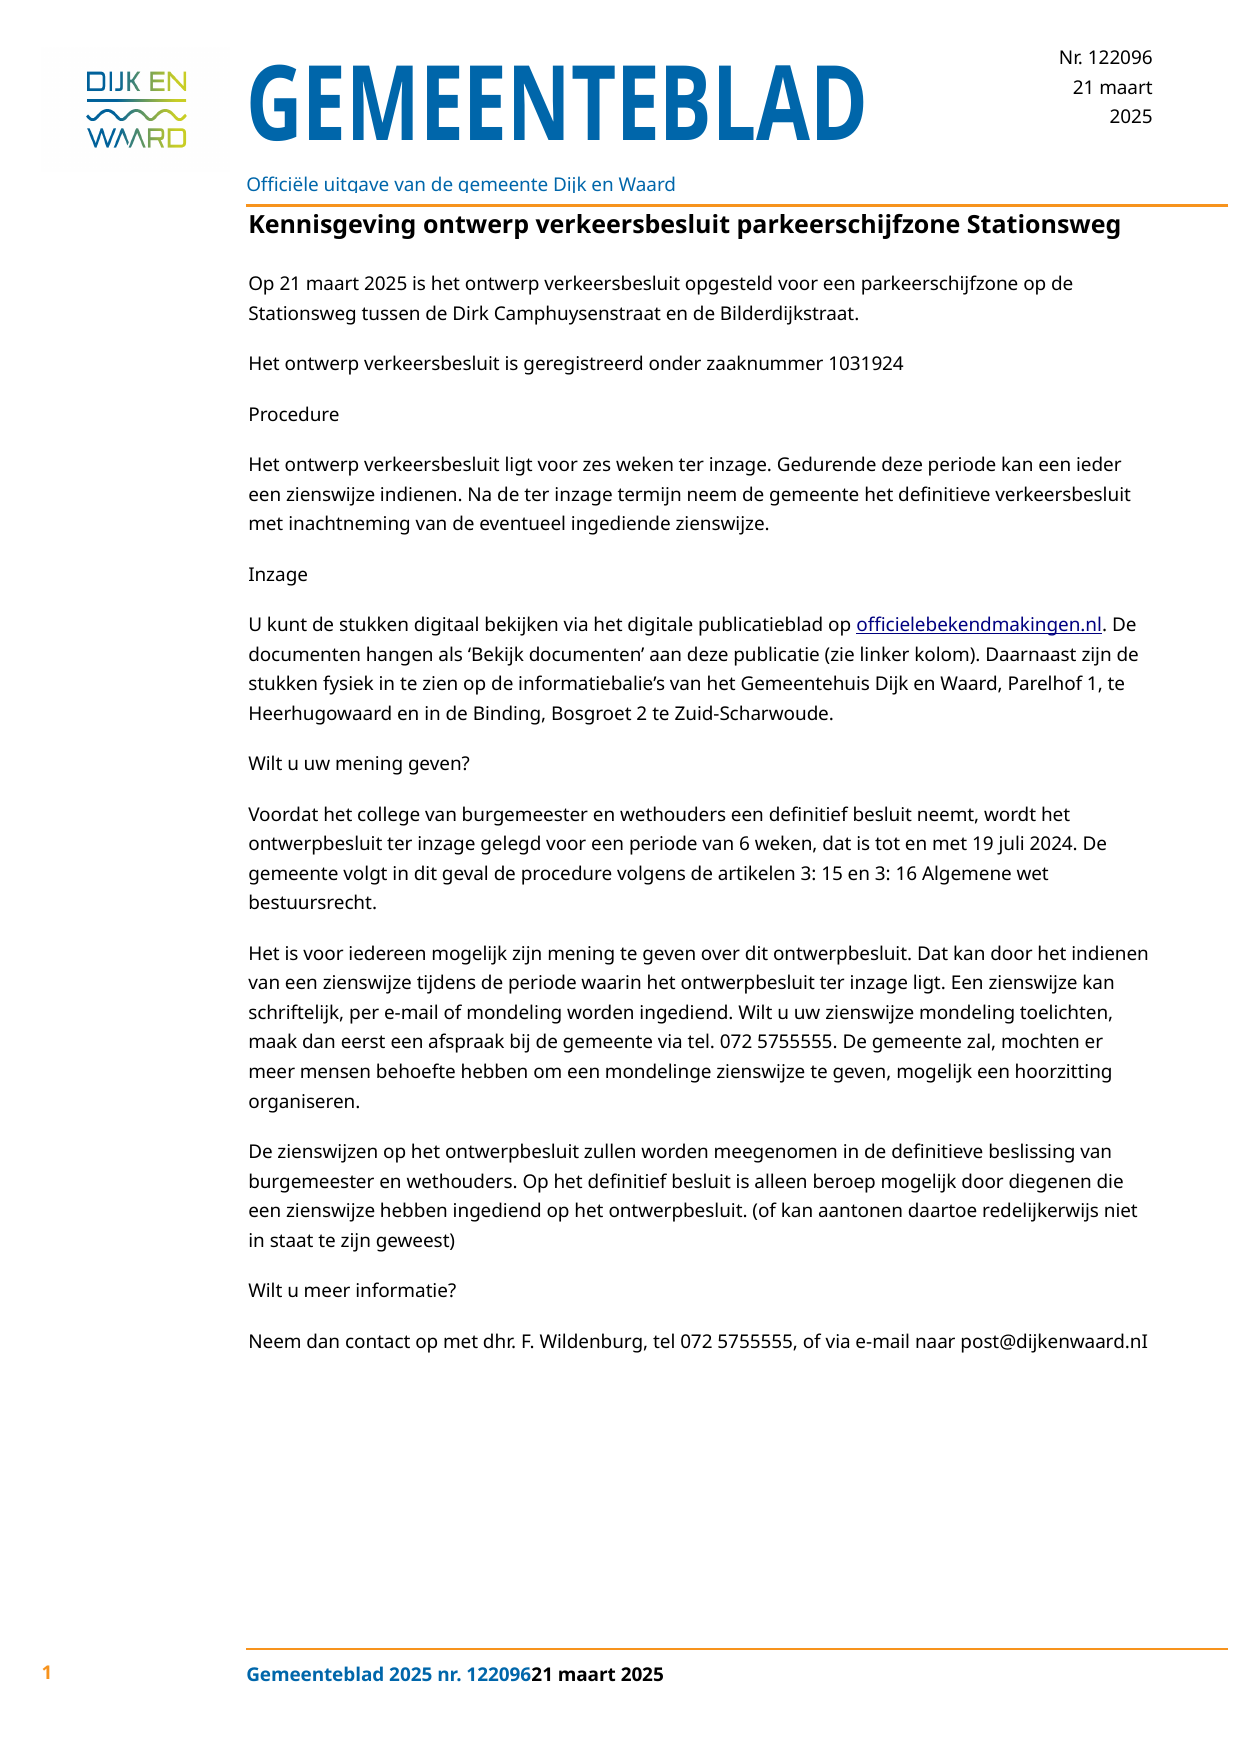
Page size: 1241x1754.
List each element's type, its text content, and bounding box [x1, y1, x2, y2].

text Neem dan contact op met dhr. F. Wildenburg, tel 072 5755555, of via e-mail naar post@dijkenwaard.nI [248, 1328, 1152, 1353]
text Inzage [248, 561, 1152, 586]
text U kunt de stukken digitaal bekijken via het digitale publicatieblad op officielebekendmakingen.nl. De documenten hangen als ‘Bekijk documenten’ aan deze publicatie (zie linker kolom). Daarnaast zijn de stukken fysiek in te zien op de informatiebalie’s van het Gemeentehuis Dijk en Waard, Parelhof 1, te Heerhugowaard en in de Binding, Bosgroet 2 te Zuid-Scharwoude. [248, 611, 1152, 726]
text Wilt u meer informatie? [248, 1277, 1152, 1303]
picture [41, 47, 231, 172]
text Procedure [248, 401, 1152, 426]
text De zienswijzen op het ontwerpbesluit zullen worden meegenomen in de definitieve beslissing van burgemeester en wethouders. Op het definitief besluit is alleen beroep mogelijk door diegenen die een zienswijze hebben ingediend op het ontwerpbesluit. (of kan aantonen daartoe redelijkerwijs niet in staat te zijn geweest) [248, 1138, 1152, 1253]
text Het ontwerp verkeersbesluit is geregistreerd onder zaaknummer 1031924 [248, 350, 1152, 376]
text Op 21 maart 2025 is het ontwerp verkeersbesluit opgesteld voor een parkeerschijfzone op de Stationsweg tussen de Dirk Camphuysenstraat en de Bilderdijkstraat. [248, 270, 1152, 326]
text Het ontwerp verkeersbesluit ligt voor zes weken ter inzage. Gedurende deze periode kan een ieder een zienswijze indienen. Na de ter inzage termijn neem de gemeente het definitieve verkeersbesluit met inachtneming van de eventueel ingediende zienswijze. [248, 451, 1152, 536]
text Voordat het college van burgemeester en wethouders een definitief besluit neemt, wordt het ontwerpbesluit ter inzage gelegd voor een periode van 6 weken, dat is tot en met 19 juli 2024. De gemeente volgt in dit geval de procedure volgens de artikelen 3: 15 en 3: 16 Algemene wet bestuursrecht. [248, 801, 1152, 915]
text Wilt u uw mening geven? [248, 750, 1152, 776]
text Kennisgeving ontwerp verkeersbesluit parkeerschijfzone Stationsweg [248, 207, 1152, 241]
text Het is voor iedereen mogelijk zijn mening te geven over dit ontwerpbesluit. Dat kan door het indienen van een zienswijze tijdens de periode waarin het ontwerpbesluit ter inzage ligt. Een zienswijze kan schriftelijk, per e-mail of mondeling worden ingediend. Wilt u uw zienswijze mondeling toelichten, maak dan eerst een afspraak bij de gemeente via tel. 072 5755555. De gemeente zal, mochten er meer mensen behoefte hebben om een mondelinge zienswijze te geven, mogelijk een hoorzitting organiseren. [248, 940, 1152, 1113]
